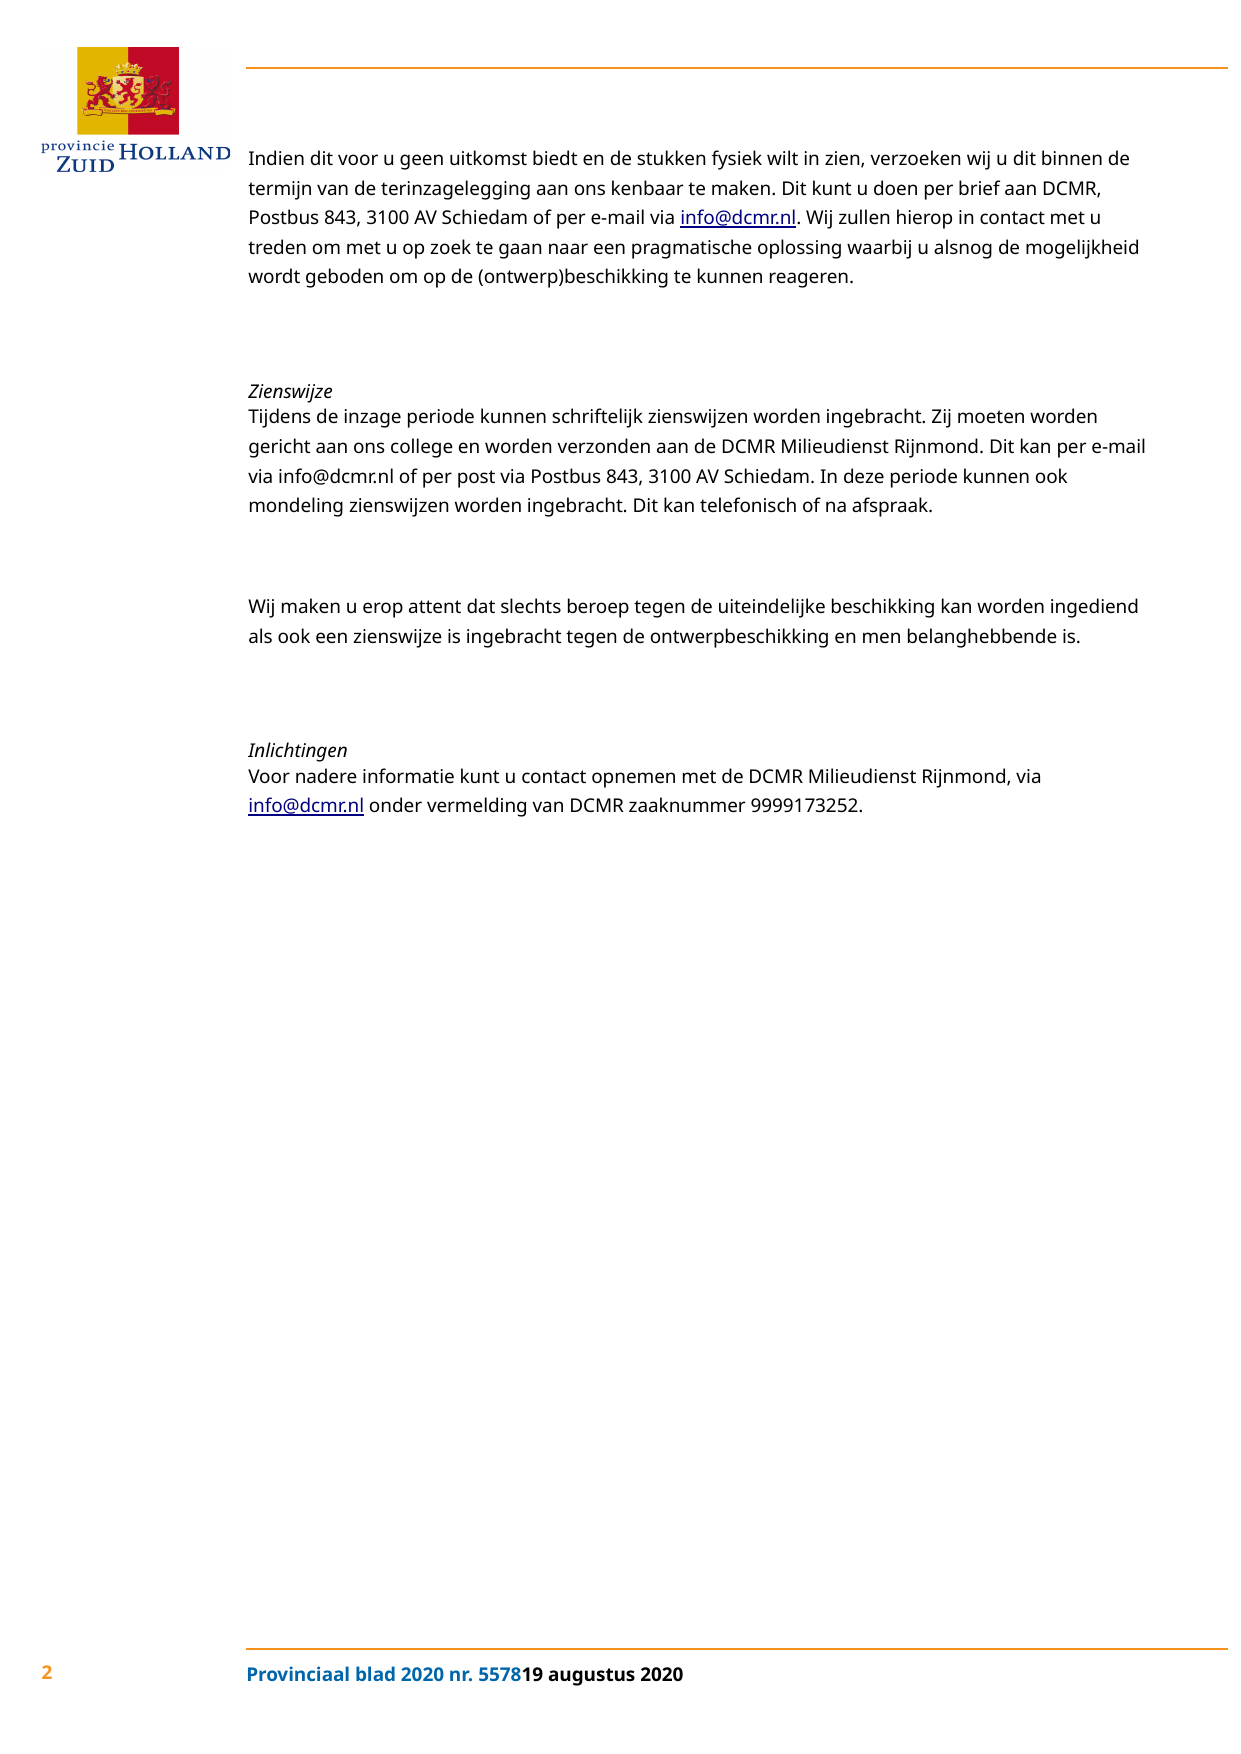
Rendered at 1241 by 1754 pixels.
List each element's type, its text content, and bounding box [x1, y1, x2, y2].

text Zienswijze [248, 378, 1152, 404]
text Tijdens de inzage periode kunnen schriftelijk zienswijzen worden ingebracht. Zij moeten worden gericht aan ons college en worden verzonden aan de DCMR Milieudienst Rijnmond. Dit kan per e-mail via info@dcmr.nl of per post via Postbus 843, 3100 AV Schiedam. In deze periode kunnen ook mondeling zienswijzen worden ingebracht. Dit kan telefonisch of na afspraak. [248, 404, 1152, 518]
text Indien dit voor u geen uitkomst biedt en de stukken fysiek wilt in zien, verzoeken wij u dit binnen de termijn van de terinzagelegging aan ons kenbaar te maken. Dit kunt u doen per brief aan DCMR, Postbus 843, 3100 AV Schiedam of per e-mail via info@dcmr.nl. Wij zullen hierop in contact met u treden om met u op zoek te gaan naar een pragmatische oplossing waarbij u alsnog de mogelijkheid wordt geboden om op de (ontwerp)beschikking te kunnen reageren. [248, 145, 1152, 289]
text Inlichtingen [248, 737, 1152, 763]
picture [41, 47, 231, 172]
text Voor nadere informatie kunt u contact opnemen met de DCMR Milieudienst Rijnmond, via info@dcmr.nl onder vermelding van DCMR zaaknummer 9999173252. [248, 763, 1152, 818]
text Wij maken u erop attent dat slechts beroep tegen de uiteindelijke beschikking kan worden ingediend als ook een zienswijze is ingebracht tegen de ontwerpbeschikking en men belanghebbende is. [248, 593, 1152, 648]
